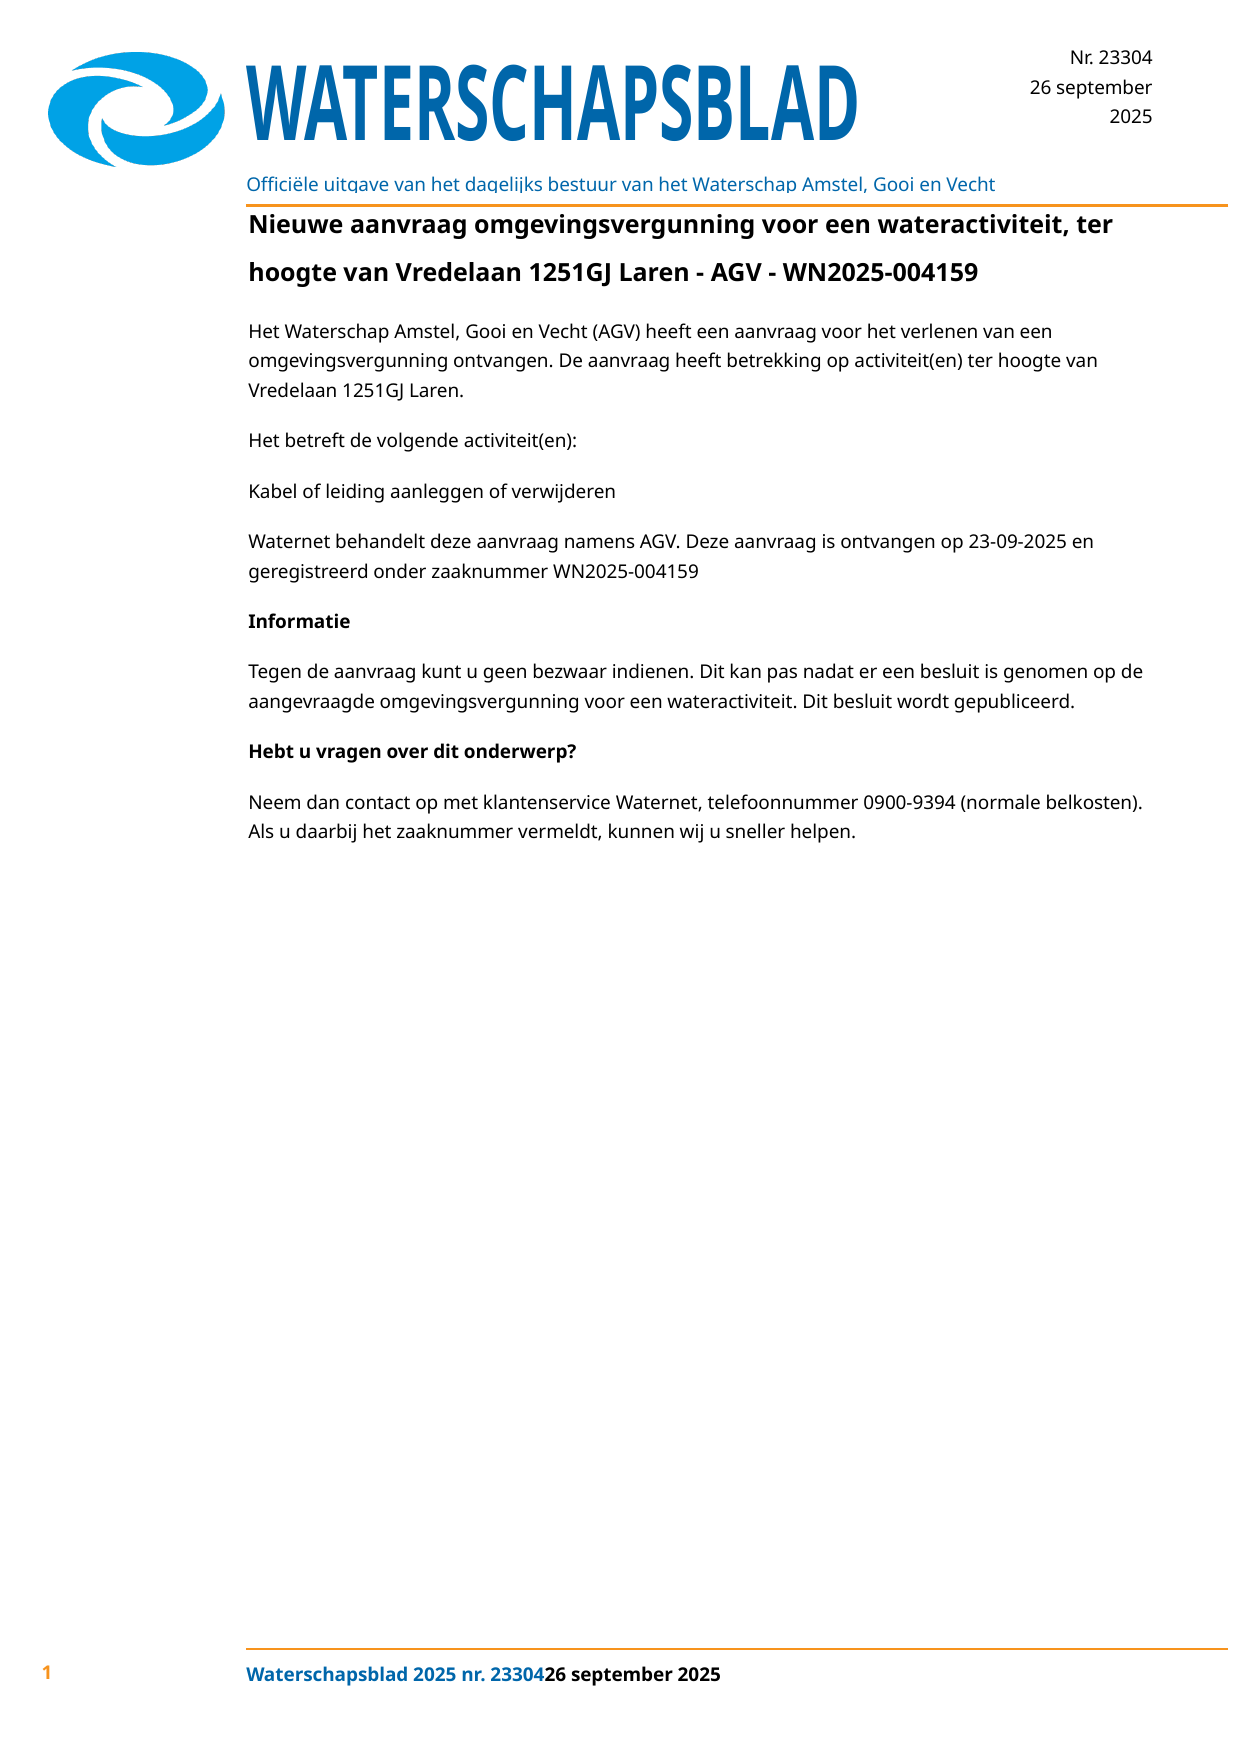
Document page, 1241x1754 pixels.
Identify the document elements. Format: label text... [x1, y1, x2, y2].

picture [41, 47, 231, 172]
text Kabel of leiding aanleggen of verwijderen [248, 478, 1152, 504]
text Nieuwe aanvraag omgevingsvergunning voor een wateractiviteit, ter hoogte van Vredelaan 1251GJ Laren - AGV - WN2025-004159 [248, 207, 1152, 288]
text Het betreft de volgende activiteit(en): [248, 427, 1152, 453]
text Hebt u vragen over dit onderwerp? [248, 739, 1152, 764]
text Het Waterschap Amstel, Gooi en Vecht (AGV) heeft een aanvraag voor het verlenen van een omgevingsvergunning ontvangen. De aanvraag heeft betrekking op activiteit(en) ter hoogte van Vredelaan 1251GJ Laren. [248, 318, 1152, 403]
text Informatie [248, 608, 1152, 634]
text Neem dan contact op met klantenservice Waternet, telefoonnummer 0900-9394 (normale belkosten). Als u daarbij het zaaknummer vermeldt, kunnen wij u sneller helpen. [248, 789, 1152, 844]
text Tegen de aanvraag kunt u geen bezwaar indienen. Dit kan pas nadat er een besluit is genomen op de aangevraagde omgevingsvergunning voor een wateractiviteit. Dit besluit wordt gepubliceerd. [248, 659, 1152, 714]
text Waternet behandelt deze aanvraag namens AGV. Deze aanvraag is ontvangen op 23-09-2025 en geregistreerd onder zaaknummer WN2025-004159 [248, 528, 1152, 584]
